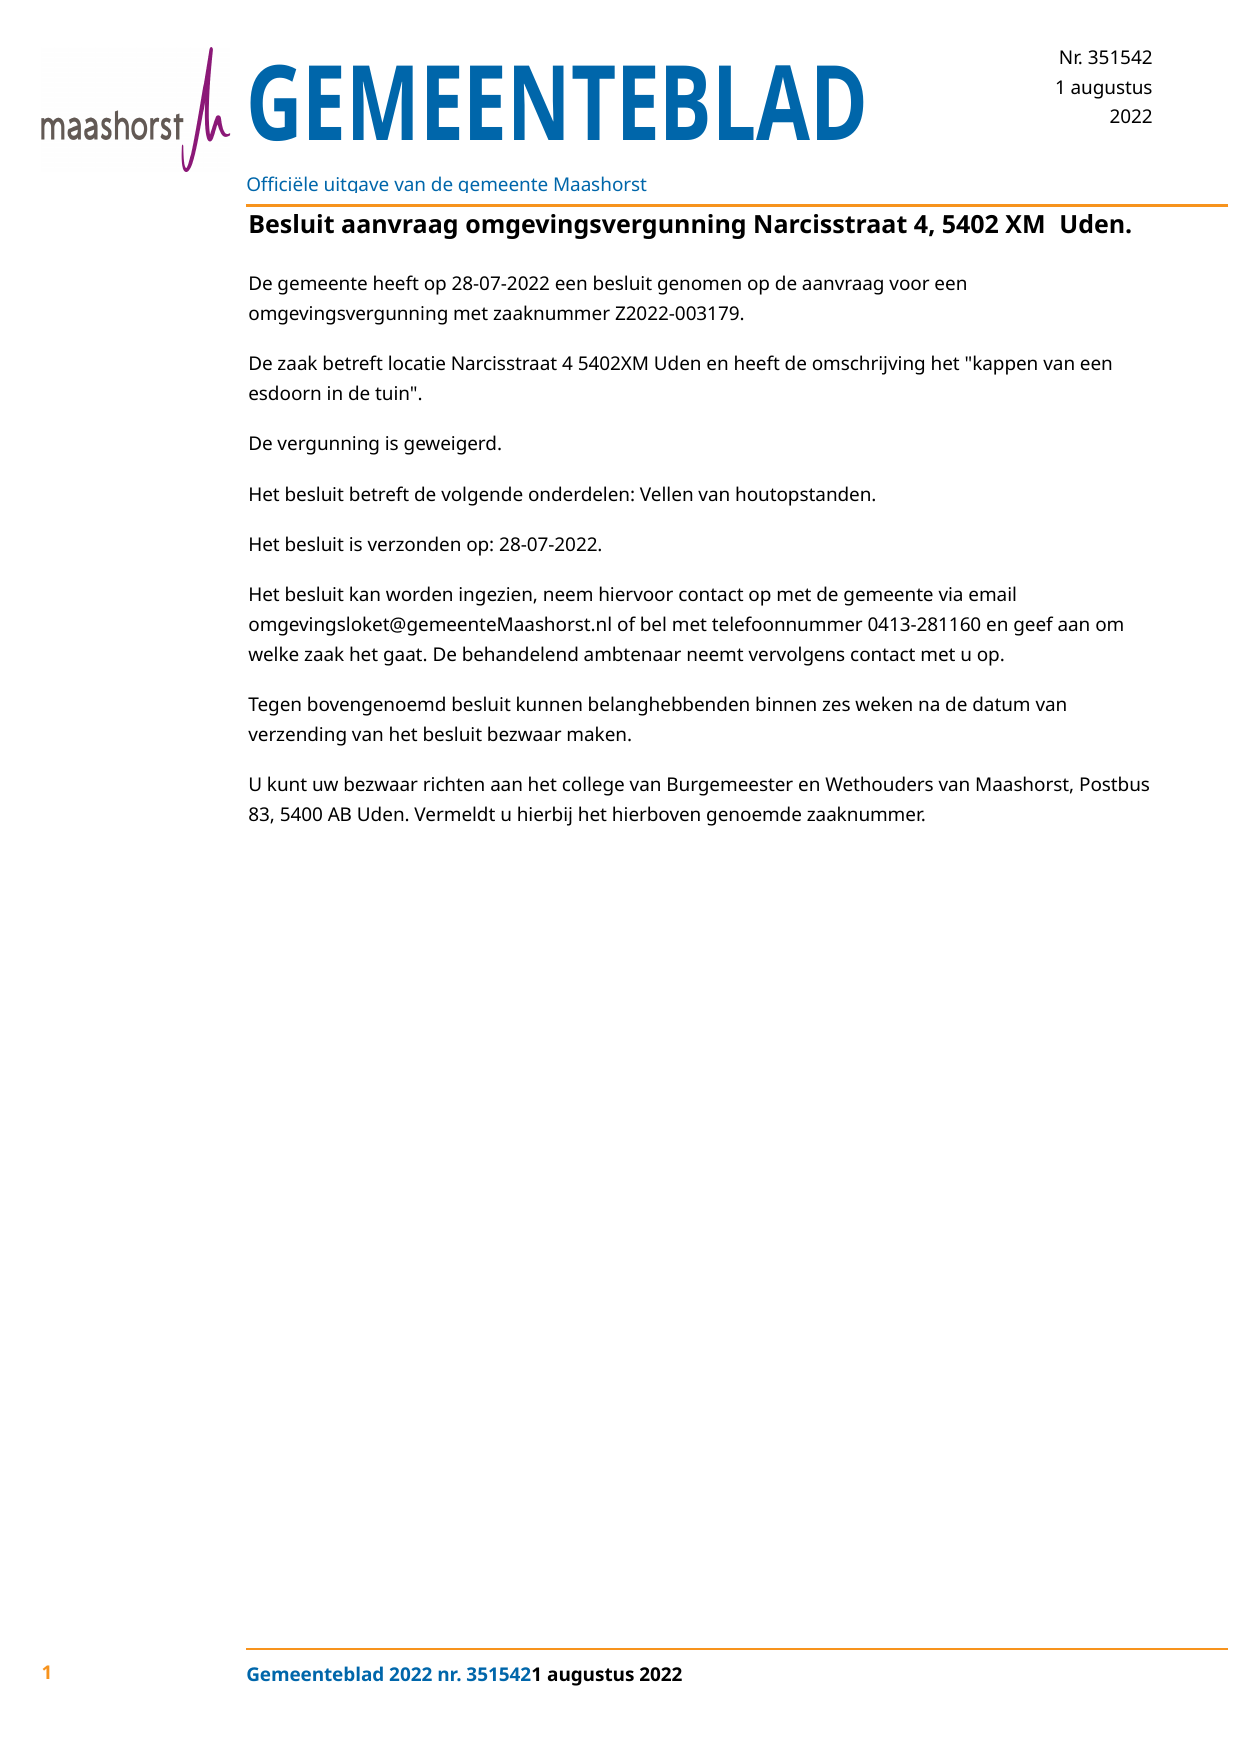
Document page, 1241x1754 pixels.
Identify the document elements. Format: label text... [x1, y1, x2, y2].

text De vergunning is geweigerd. [248, 430, 1152, 456]
text De zaak betreft locatie Narcisstraat 4 5402XM Uden en heeft de omschrijving het "kappen van een esdoorn in de tuin". [248, 350, 1152, 406]
text Besluit aanvraag omgevingsvergunning Narcisstraat 4, 5402 XM Uden. [248, 207, 1152, 241]
text Tegen bovengenoemd besluit kunnen belanghebbenden binnen zes weken na de datum van verzending van het besluit bezwaar maken. [248, 691, 1152, 746]
picture [41, 47, 231, 172]
text Het besluit kan worden ingezien, neem hiervoor contact op met de gemeente via email omgevingsloket@gemeenteMaashorst.nl of bel met telefoonnummer 0413-281160 en geef aan om welke zaak het gaat. De behandelend ambtenaar neemt vervolgens contact met u op. [248, 582, 1152, 666]
text De gemeente heeft op 28-07-2022 een besluit genomen op de aanvraag voor een omgevingsvergunning met zaaknummer Z2022-003179. [248, 270, 1152, 326]
text U kunt uw bezwaar richten aan het college van Burgemeester en Wethouders van Maashorst, Postbus 83, 5400 AB Uden. Vermeldt u hierbij het hierboven genoemde zaaknummer. [248, 771, 1152, 826]
text Het besluit betreft de volgende onderdelen: Vellen van houtopstanden. [248, 481, 1152, 506]
text Het besluit is verzonden op: 28-07-2022. [248, 531, 1152, 557]
